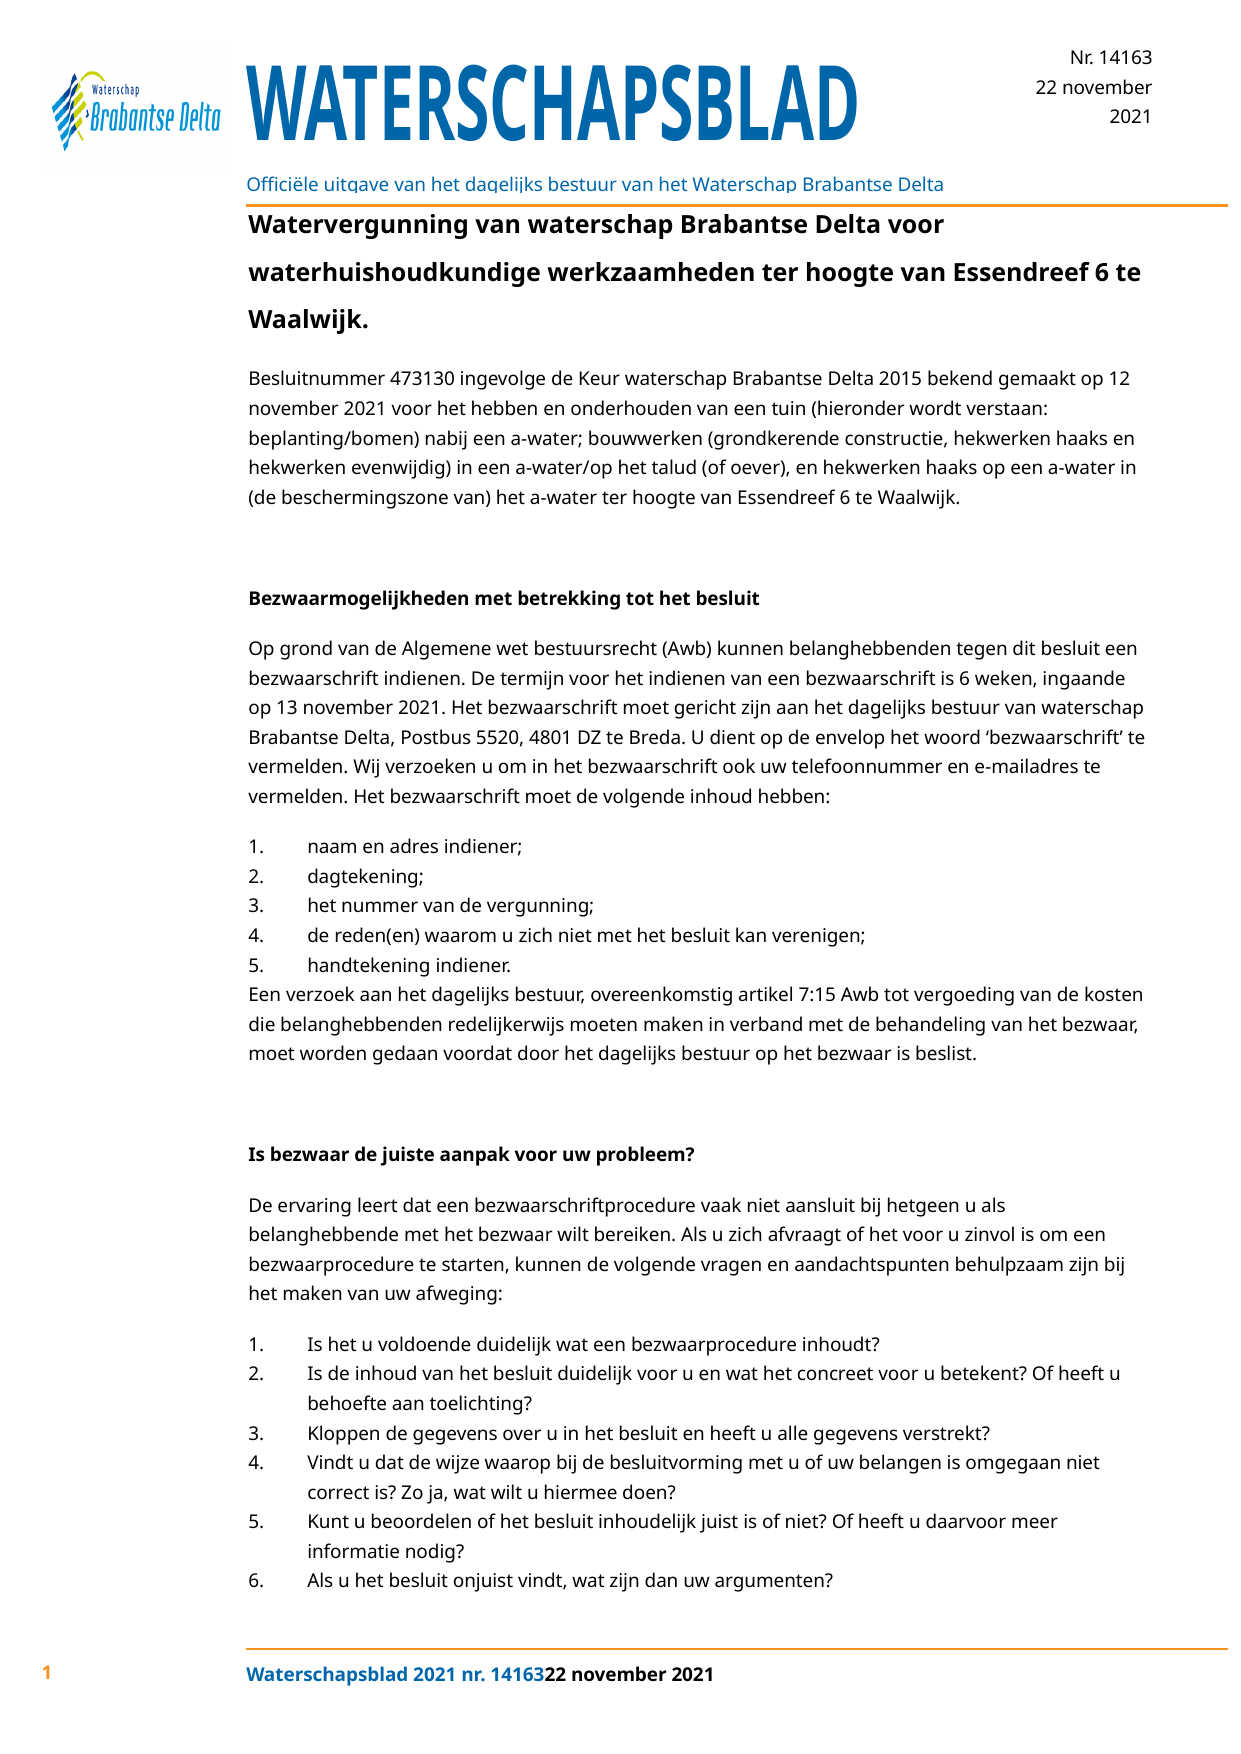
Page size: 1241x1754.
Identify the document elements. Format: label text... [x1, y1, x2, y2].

list Is de inhoud van het besluit duidelijk voor u en wat het concreet voor u betekent? Of heeft u behoefte aan toelichting? [248, 1361, 1152, 1416]
list Kunt u beoordelen of het besluit inhoudelijk juist is of niet? Of heeft u daarvoor meer informatie nodig? [248, 1508, 1152, 1564]
text De ervaring leert dat een bezwaarschriftprocedure vaak niet aansluit bij hetgeen u als belanghebbende met het bezwaar wilt bereiken. Als u zich afvraagt of het voor u zinvol is om een bezwaarprocedure te starten, kunnen de volgende vragen en aandachtspunten behulpzaam zijn bij het maken van uw afweging: [248, 1192, 1152, 1306]
text Besluitnummer 473130 ingevolge de Keur waterschap Brabantse Delta 2015 bekend gemaakt op 12 november 2021 voor het hebben en onderhouden van een tuin (hieronder wordt verstaan: beplanting/bomen) nabij een a-water; bouwwerken (grondkerende constructie, hekwerken haaks en hekwerken evenwijdig) in een a-water/op het talud (of oever), en hekwerken haaks op een a-water in (de beschermingszone van) het a-water ter hoogte van Essendreef 6 te Waalwijk. [248, 366, 1152, 509]
list Kloppen de gegevens over u in het besluit en heeft u alle gegevens verstrekt? [248, 1420, 1152, 1445]
list de reden(en) waarom u zich niet met het besluit kan verenigen; [248, 922, 1152, 948]
list Is het u voldoende duidelijk wat een bezwaarprocedure inhoudt? [248, 1331, 1152, 1357]
text Een verzoek aan het dagelijks bestuur, overeenkomstig artikel 7:15 Awb tot vergoeding van de kosten die belanghebbenden redelijkerwijs moeten maken in verband met de behandeling van het bezwaar, moet worden gedaan voordat door het dagelijks bestuur op het bezwaar is beslist. [248, 981, 1152, 1066]
list het nummer van de vergunning; [248, 893, 1152, 918]
picture [41, 47, 231, 172]
text Bezwaarmogelijkheden met betrekking tot het besluit [248, 585, 1152, 610]
text Is bezwaar de juiste aanpak voor uw probleem? [248, 1141, 1152, 1167]
list Als u het besluit onjuist vindt, wat zijn dan uw argumenten? [248, 1568, 1152, 1593]
text Watervergunning van waterschap Brabantse Delta voor waterhuishoudkundige werkzaamheden ter hoogte van Essendreef 6 te Waalwijk. [248, 207, 1152, 336]
text Op grond van de Algemene wet bestuursrecht (Awb) kunnen belanghebbenden tegen dit besluit een bezwaarschrift indienen. De termijn voor het indienen van een bezwaarschrift is 6 weken, ingaande op 13 november 2021. Het bezwaarschrift moet gericht zijn aan het dagelijks bestuur van waterschap Brabantse Delta, Postbus 5520, 4801 DZ te Breda. U dient op de envelop het woord ‘bezwaarschrift’ te vermelden. Wij verzoeken u om in het bezwaarschrift ook uw telefoonnummer en e‑mailadres te vermelden. Het bezwaarschrift moet de volgende inhoud hebben: [248, 635, 1152, 809]
list Vindt u dat de wijze waarop bij de besluitvorming met u of uw belangen is omgegaan niet correct is? Zo ja, wat wilt u hiermee doen? [248, 1449, 1152, 1504]
list naam en adres indiener; [248, 833, 1152, 859]
list dagtekening; [248, 863, 1152, 889]
list handtekening indiener. [248, 952, 1152, 977]
